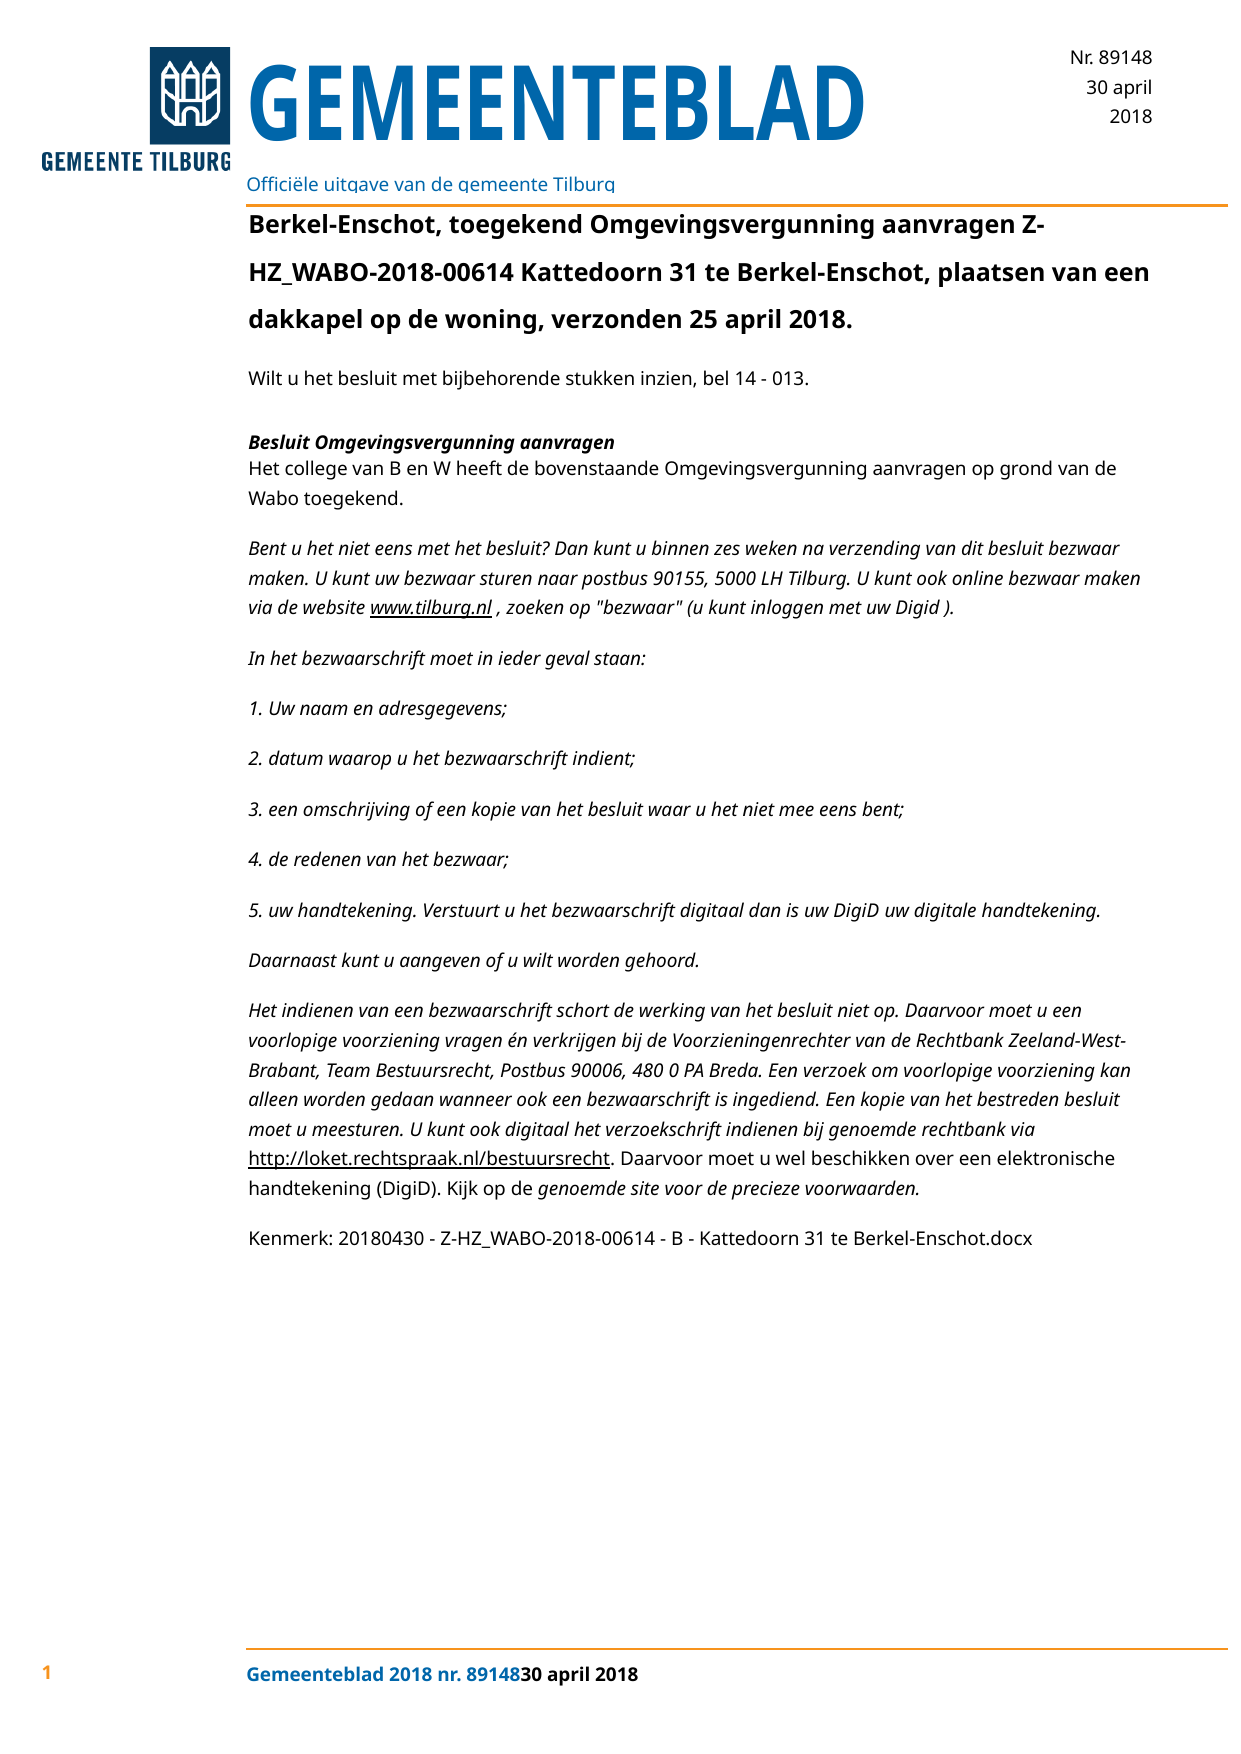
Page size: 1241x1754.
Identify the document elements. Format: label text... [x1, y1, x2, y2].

text 1. Uw naam en adresgegevens; [248, 695, 1152, 721]
text Wilt u het besluit met bijbehorende stukken inzien, bel 14 - 013. [248, 366, 1152, 391]
picture [41, 47, 231, 172]
text Besluit Omgevingsvergunning aanvragen [248, 429, 1152, 455]
text 5. uw handtekening. Verstuurt u het bezwaarschrift digitaal dan is uw DigiD uw digitale handtekening. [248, 897, 1152, 923]
text 3. een omschrijving of een kopie van het besluit waar u het niet mee eens bent; [248, 796, 1152, 822]
text Daarnaast kunt u aangeven of u wilt worden gehoord. [248, 947, 1152, 973]
text In het bezwaarschrift moet in ieder geval staan: [248, 645, 1152, 671]
text Kenmerk: 20180430 - Z-HZ_WABO-2018-00614 - B - Kattedoorn 31 te Berkel-Enschot.docx [248, 1226, 1152, 1251]
text 2. datum waarop u het bezwaarschrift indient; [248, 746, 1152, 771]
text Bent u het niet eens met het besluit? Dan kunt u binnen zes weken na verzending van dit besluit bezwaar maken. U kunt uw bezwaar sturen naar postbus 90155, 5000 LH Tilburg. U kunt ook online bezwaar maken via de website www.tilburg.nl , zoeken op "bezwaar" (u kunt inloggen met uw Digid ). [248, 535, 1152, 620]
text Het college van B en W heeft de bovenstaande Omgevingsvergunning aanvragen op grond van de Wabo toegekend. [248, 455, 1152, 511]
text Berkel-Enschot, toegekend Omgevingsvergunning aanvragen Z-HZ_WABO-2018-00614 Kattedoorn 31 te Berkel-Enschot, plaatsen van een dakkapel op de woning, verzonden 25 april 2018. [248, 207, 1152, 336]
text Het indienen van een bezwaarschrift schort de werking van het besluit niet op. Daarvoor moet u een voorlopige voorziening vragen én verkrijgen bij de Voorzieningenrechter van de Rechtbank Zeeland-West-Brabant, Team Bestuursrecht, Postbus 90006, 480 0 PA Breda. Een verzoek om voorlopige voorziening kan alleen worden gedaan wanneer ook een bezwaarschrift is ingediend. Een kopie van het bestreden besluit moet u meesturen. U kunt ook digitaal het verzoekschrift indienen bij genoemde rechtbank via http://loket.rechtspraak.nl/bestuursrecht. Daarvoor moet u wel beschikken over een elektronische handtekening (DigiD). Kijk op de genoemde site voor de precieze voorwaarden. [248, 998, 1152, 1201]
text 4. de redenen van het bezwaar; [248, 846, 1152, 872]
